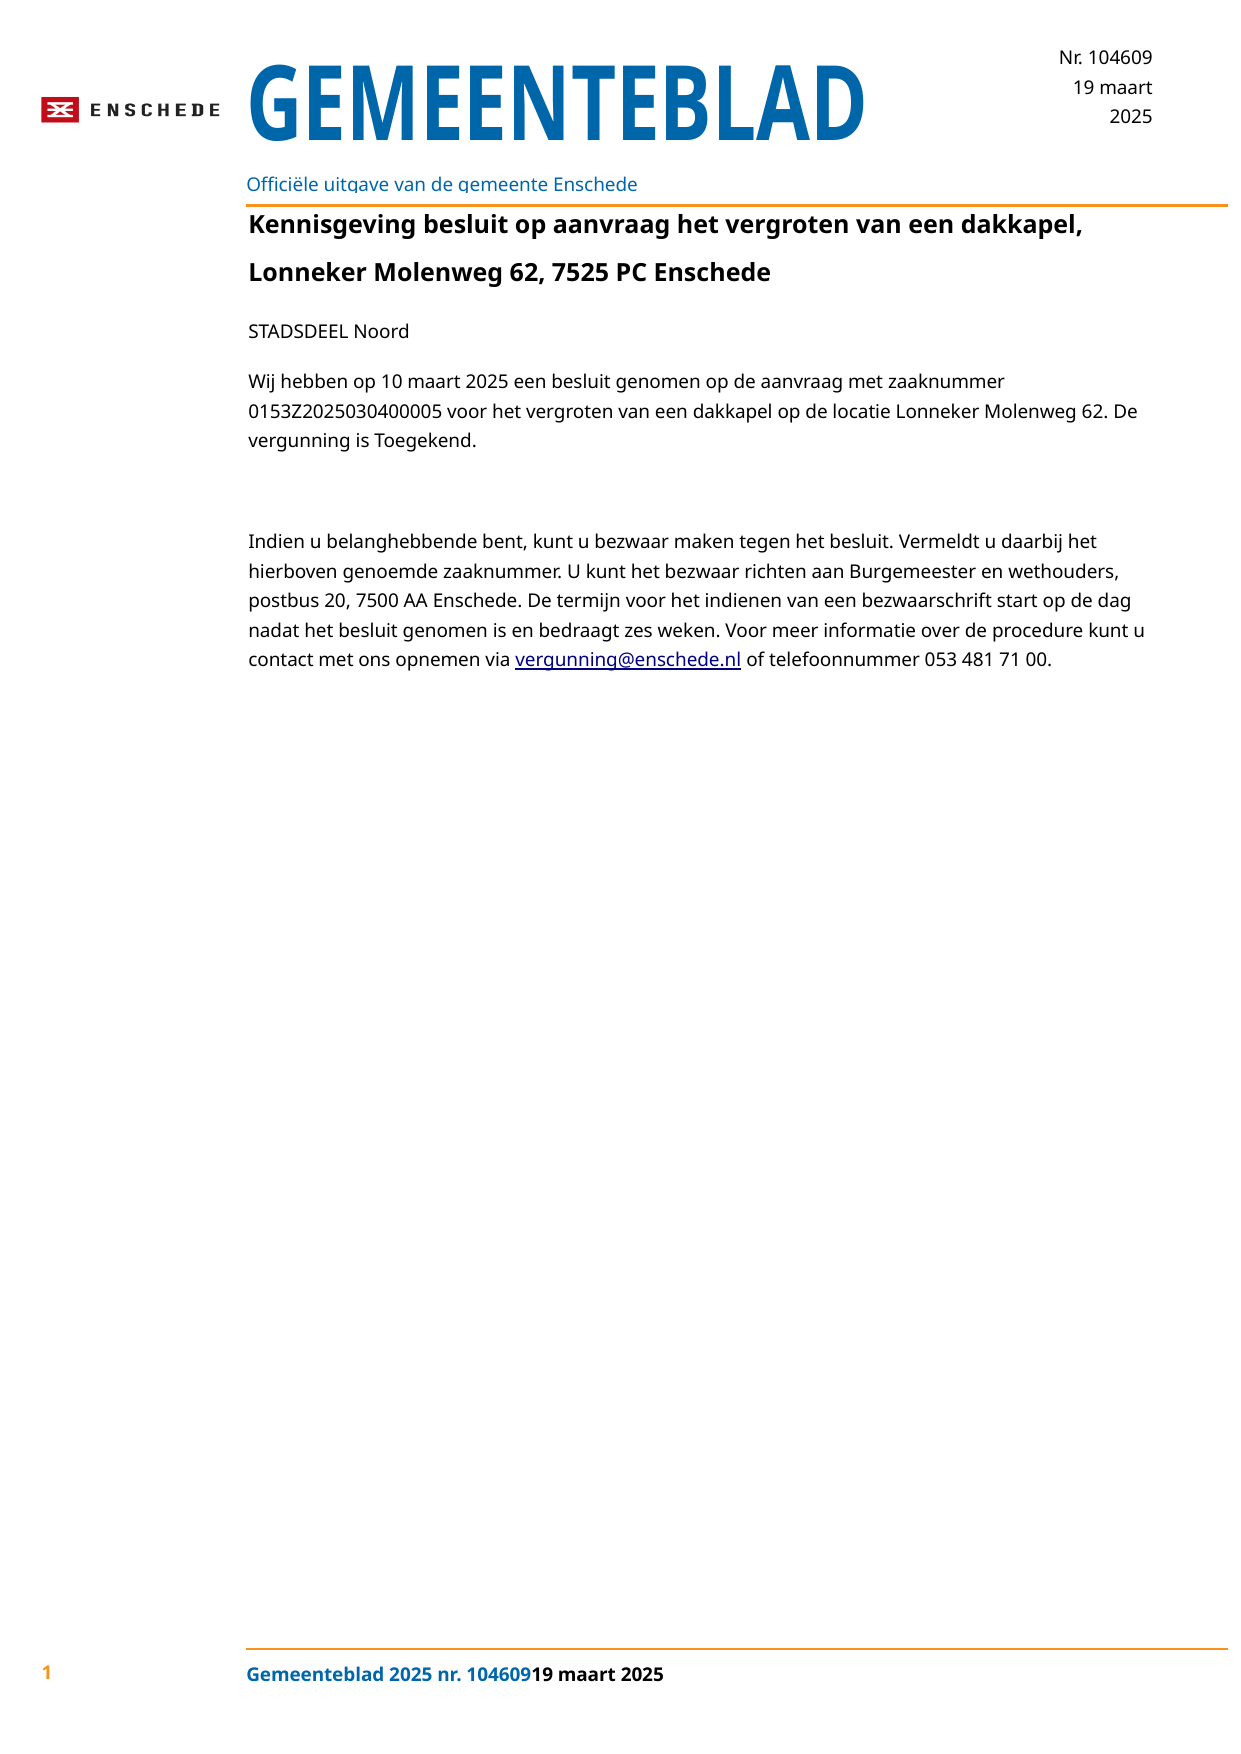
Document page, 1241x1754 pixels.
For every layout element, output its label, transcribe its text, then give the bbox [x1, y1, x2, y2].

text Kennisgeving besluit op aanvraag het vergroten van een dakkapel, Lonneker Molenweg 62, 7525 PC Enschede [248, 207, 1152, 288]
picture [41, 47, 231, 172]
text STADSDEEL Noord [248, 318, 1152, 344]
text Wij hebben op 10 maart 2025 een besluit genomen op de aanvraag met zaaknummer 0153Z2025030400005 voor het vergroten van een dakkapel op de locatie Lonneker Molenweg 62. De vergunning is Toegekend. [248, 368, 1152, 453]
text Indien u belanghebbende bent, kunt u bezwaar maken tegen het besluit. Vermeldt u daarbij het hierboven genoemde zaaknummer. U kunt het bezwaar richten aan Burgemeester en wethouders, postbus 20, 7500 AA Enschede. De termijn voor het indienen van een bezwaarschrift start op de dag nadat het besluit genomen is en bedraagt zes weken. Voor meer informatie over de procedure kunt u contact met ons opnemen via vergunning@enschede.nl of telefoonnummer 053 481 71 00. [248, 528, 1152, 672]
